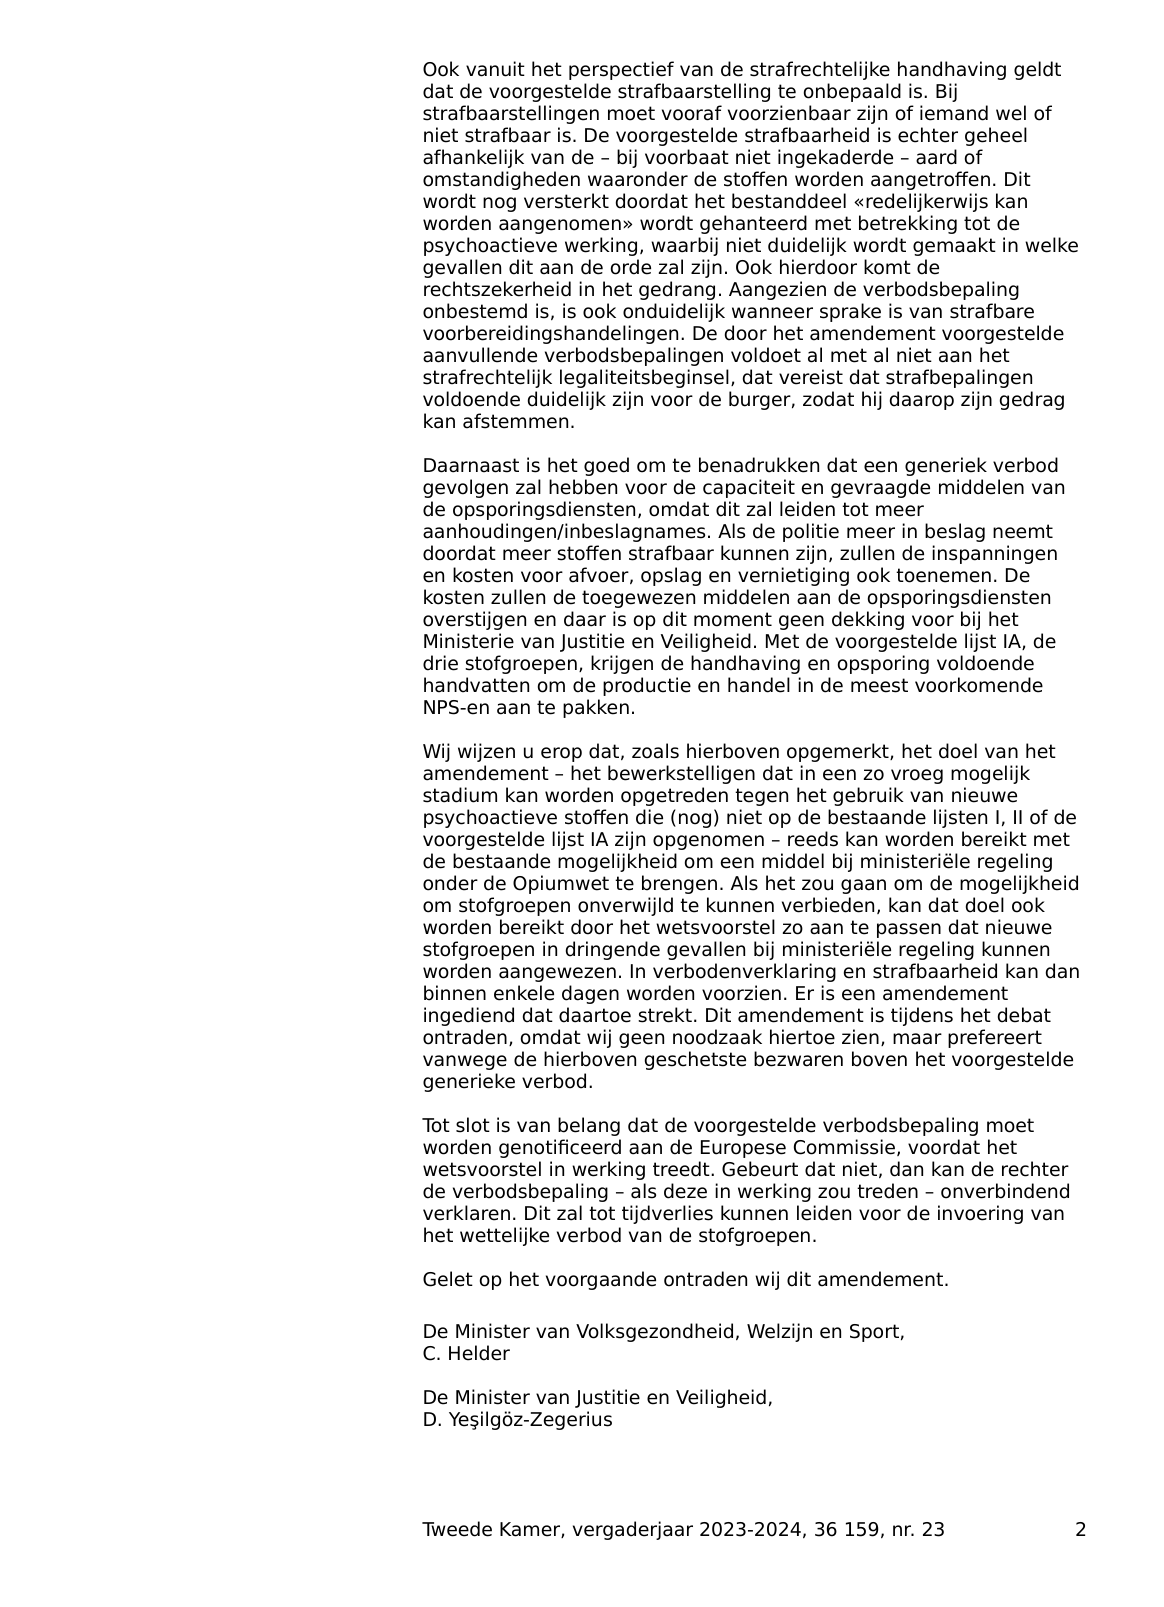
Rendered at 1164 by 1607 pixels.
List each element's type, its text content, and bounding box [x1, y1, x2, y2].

text Gelet op het voorgaande ontraden wij dit amendement. [422, 1269, 1087, 1291]
text De Minister van Volksgezondheid, Welzijn en Sport, C. Helder [422, 1321, 1087, 1365]
text Ook vanuit het perspectief van de strafrechtelijke handhaving geldt dat de voorgestelde strafbaarstelling te onbepaald is. Bij strafbaarstellingen moet vooraf voorzienbaar zijn of iemand wel of niet strafbaar is. De voorgestelde strafbaarheid is echter geheel afhankelijk van de – bij voorbaat niet ingekaderde – aard of omstandigheden waaronder de stoffen worden aangetroffen. Dit wordt nog versterkt doordat het bestanddeel «redelijkerwijs kan worden aangenomen» wordt gehanteerd met betrekking tot de psychoactieve werking, waarbij niet duidelijk wordt gemaakt in welke gevallen dit aan de orde zal zijn. Ook hierdoor komt de rechtszekerheid in het gedrang. Aangezien de verbodsbepaling onbestemd is, is ook onduidelijk wanneer sprake is van strafbare voorbereidingshandelingen. De door het amendement voorgestelde aanvullende verbodsbepalingen voldoet al met al niet aan het strafrechtelijk legaliteitsbeginsel, dat vereist dat strafbepalingen voldoende duidelijk zijn voor de burger, zodat hij daarop zijn gedrag kan afstemmen. [422, 59, 1087, 433]
text Tot slot is van belang dat de voorgestelde verbodsbepaling moet worden genotificeerd aan de Europese Commissie, voordat het wetsvoorstel in werking treedt. Gebeurt dat niet, dan kan de rechter de verbodsbepaling – als deze in werking zou treden – onverbindend verklaren. Dit zal tot tijdverlies kunnen leiden voor de invoering van het wettelijke verbod van de stofgroepen. [422, 1115, 1087, 1247]
text De Minister van Justitie en Veiligheid, D. Yeşilgöz-Zegerius [422, 1387, 1087, 1431]
text Wij wijzen u erop dat, zoals hierboven opgemerkt, het doel van het amendement – het bewerkstelligen dat in een zo vroeg mogelijk stadium kan worden opgetreden tegen het gebruik van nieuwe psychoactieve stoffen die (nog) niet op de bestaande lijsten I, II of de voorgestelde lijst IA zijn opgenomen – reeds kan worden bereikt met de bestaande mogelijkheid om een middel bij ministeriële regeling onder de Opiumwet te brengen. Als het zou gaan om de mogelijkheid om stofgroepen onverwijld te kunnen verbieden, kan dat doel ook worden bereikt door het wetsvoorstel zo aan te passen dat nieuwe stofgroepen in dringende gevallen bij ministeriële regeling kunnen worden aangewezen. In verbodenverklaring en strafbaarheid kan dan binnen enkele dagen worden voorzien. Er is een amendement ingediend dat daartoe strekt. Dit amendement is tijdens het debat ontraden, omdat wij geen noodzaak hiertoe zien, maar prefereert vanwege de hierboven geschetste bezwaren boven het voorgestelde generieke verbod. [422, 741, 1087, 1092]
text Daarnaast is het goed om te benadrukken dat een generiek verbod gevolgen zal hebben voor de capaciteit en gevraagde middelen van de opsporingsdiensten, omdat dit zal leiden tot meer aanhoudingen/inbeslagnames. Als de politie meer in beslag neemt doordat meer stoffen strafbaar kunnen zijn, zullen de inspanningen en kosten voor afvoer, opslag en vernietiging ook toenemen. De kosten zullen de toegewezen middelen aan de opsporingsdiensten overstijgen en daar is op dit moment geen dekking voor bij het Ministerie van Justitie en Veiligheid. Met de voorgestelde lijst IA, de drie stofgroepen, krijgen de handhaving en opsporing voldoende handvatten om de productie en handel in de meest voorkomende NPS-en aan te pakken. [422, 455, 1087, 719]
